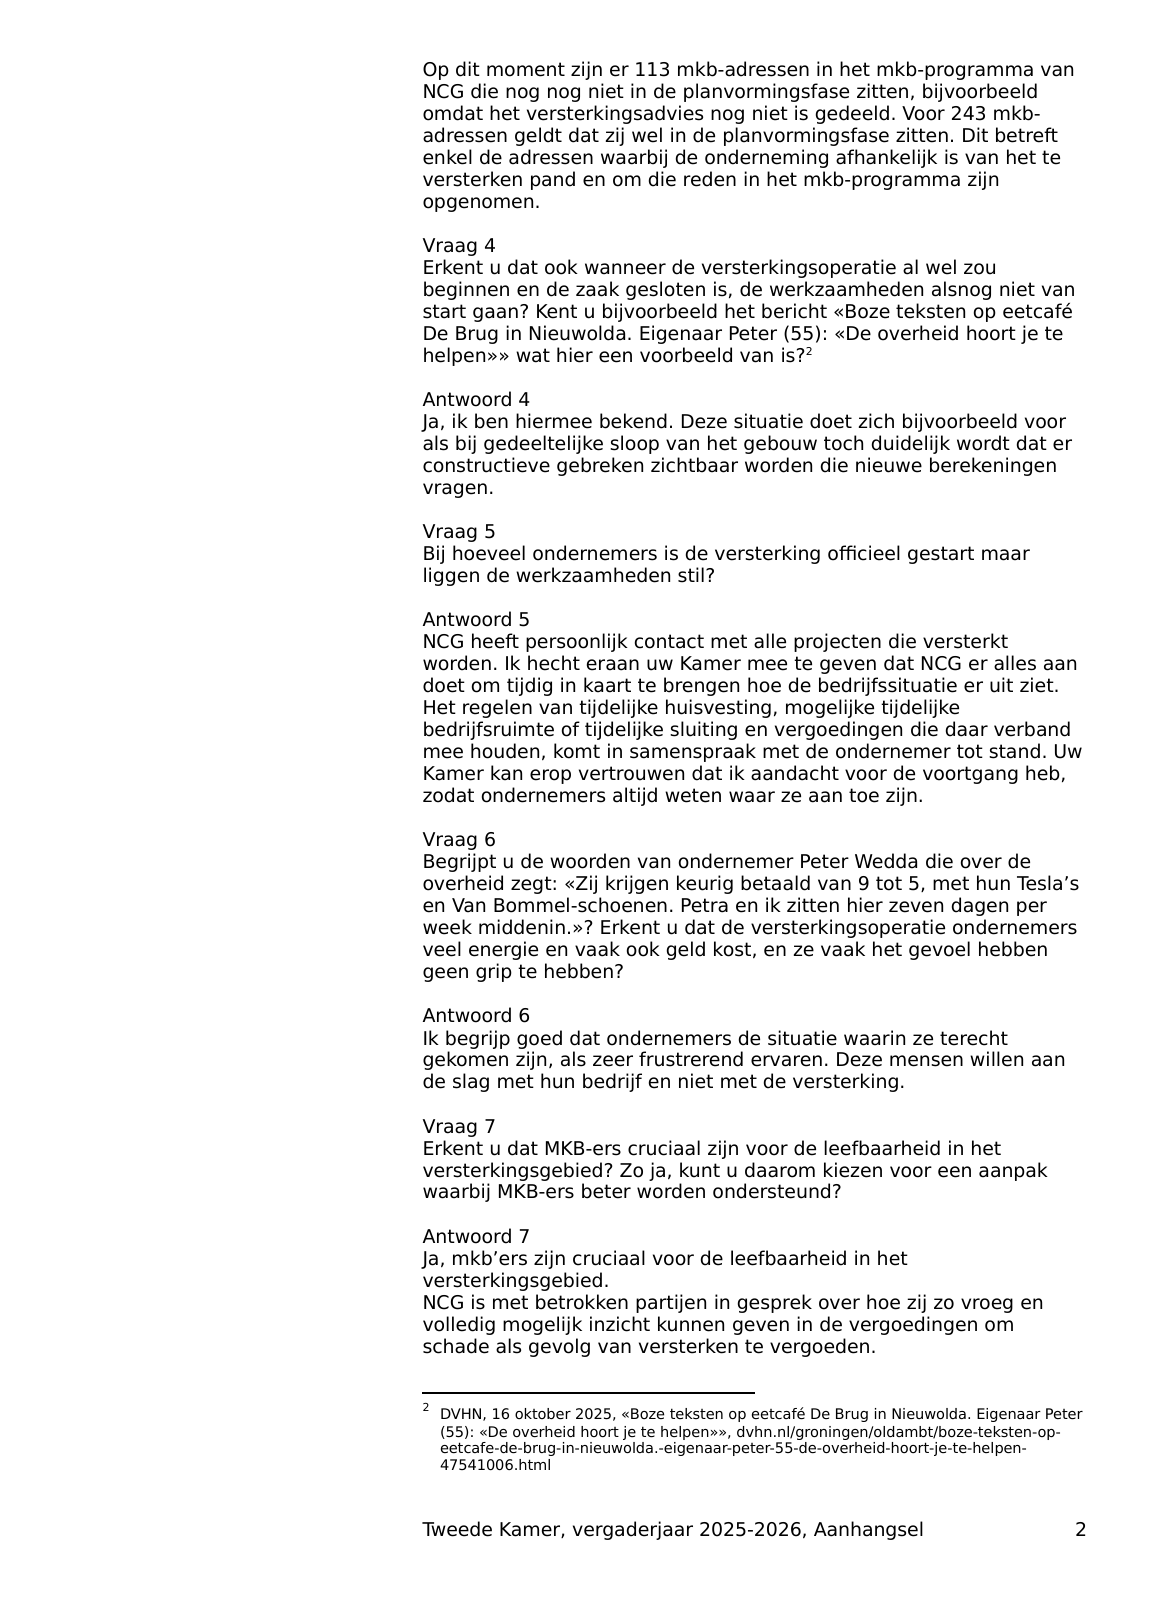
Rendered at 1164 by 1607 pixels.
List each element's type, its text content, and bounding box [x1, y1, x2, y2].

text DVHN, 16 oktober 2025, «Boze teksten op eetcafé De Brug in Nieuwolda. Eigenaar Peter (55): «De overheid hoort je te helpen»», dvhn.nl/groningen/oldambt/boze-teksten-op-eetcafe-de-brug-in-nieuwolda.-eigenaar-peter-55-de-overheid-hoort-je-te-helpen-47541006.html [422, 1402, 1087, 1474]
text Antwoord 7 [422, 1226, 1087, 1248]
text Vraag 6 [422, 829, 1087, 851]
text NCG heeft persoonlijk contact met alle projecten die versterkt worden. Ik hecht eraan uw Kamer mee te geven dat NCG er alles aan doet om tijdig in kaart te brengen hoe de bedrijfssituatie er uit ziet. Het regelen van tijdelijke huisvesting, mogelijke tijdelijke bedrijfsruimte of tijdelijke sluiting en vergoedingen die daar verband mee houden, komt in samenspraak met de ondernemer tot stand. Uw Kamer kan erop vertrouwen dat ik aandacht voor de voortgang heb, zodat ondernemers altijd weten waar ze aan toe zijn. [422, 631, 1087, 807]
text NCG is met betrokken partijen in gesprek over hoe zij zo vroeg en volledig mogelijk inzicht kunnen geven in de vergoedingen om schade als gevolg van versterken te vergoeden. [422, 1292, 1087, 1357]
text Ja, mkb’ers zijn cruciaal voor de leefbaarheid in het versterkingsgebied. [422, 1248, 1087, 1292]
text Antwoord 6 [422, 1005, 1087, 1027]
text Vraag 4 [422, 235, 1087, 257]
text Erkent u dat ook wanneer de versterkingsoperatie al wel zou beginnen en de zaak gesloten is, de werkzaamheden alsnog niet van start gaan? Kent u bijvoorbeeld het bericht «Boze teksten op eetcafé De Brug in Nieuwolda. Eigenaar Peter (55): «De overheid hoort je te helpen»» wat hier een voorbeeld van is? [422, 257, 1087, 367]
text Vraag 7 [422, 1116, 1087, 1137]
text Begrijpt u de woorden van ondernemer Peter Wedda die over de overheid zegt: «Zij krijgen keurig betaald van 9 tot 5, met hun Tesla’s en Van Bommel-schoenen. Petra en ik zitten hier zeven dagen per week middenin.»? Erkent u dat de versterkingsoperatie ondernemers veel energie en vaak ook geld kost, en ze vaak het gevoel hebben geen grip te hebben? [422, 851, 1087, 983]
text Op dit moment zijn er 113 mkb-adressen in het mkb-programma van NCG die nog nog niet in de planvormingsfase zitten, bijvoorbeeld omdat het versterkingsadvies nog niet is gedeeld. Voor 243 mkb-adressen geldt dat zij wel in de planvormingsfase zitten. Dit betreft enkel de adressen waarbij de onderneming afhankelijk is van het te versterken pand en om die reden in het mkb-programma zijn opgenomen. [422, 59, 1087, 213]
text Vraag 5 [422, 521, 1087, 543]
text Erkent u dat MKB-ers cruciaal zijn voor de leefbaarheid in het versterkingsgebied? Zo ja, kunt u daarom kiezen voor een aanpak waarbij MKB-ers beter worden ondersteund? [422, 1137, 1087, 1203]
text Bij hoeveel ondernemers is de versterking officieel gestart maar liggen de werkzaamheden stil? [422, 543, 1087, 587]
text Antwoord 4 [422, 389, 1087, 411]
text Ik begrijp goed dat ondernemers de situatie waarin ze terecht gekomen zijn, als zeer frustrerend ervaren. Deze mensen willen aan de slag met hun bedrijf en niet met de versterking. [422, 1027, 1087, 1093]
text Ja, ik ben hiermee bekend. Deze situatie doet zich bijvoorbeeld voor als bij gedeeltelijke sloop van het gebouw toch duidelijk wordt dat er constructieve gebreken zichtbaar worden die nieuwe berekeningen vragen. [422, 411, 1087, 499]
text Antwoord 5 [422, 609, 1087, 631]
